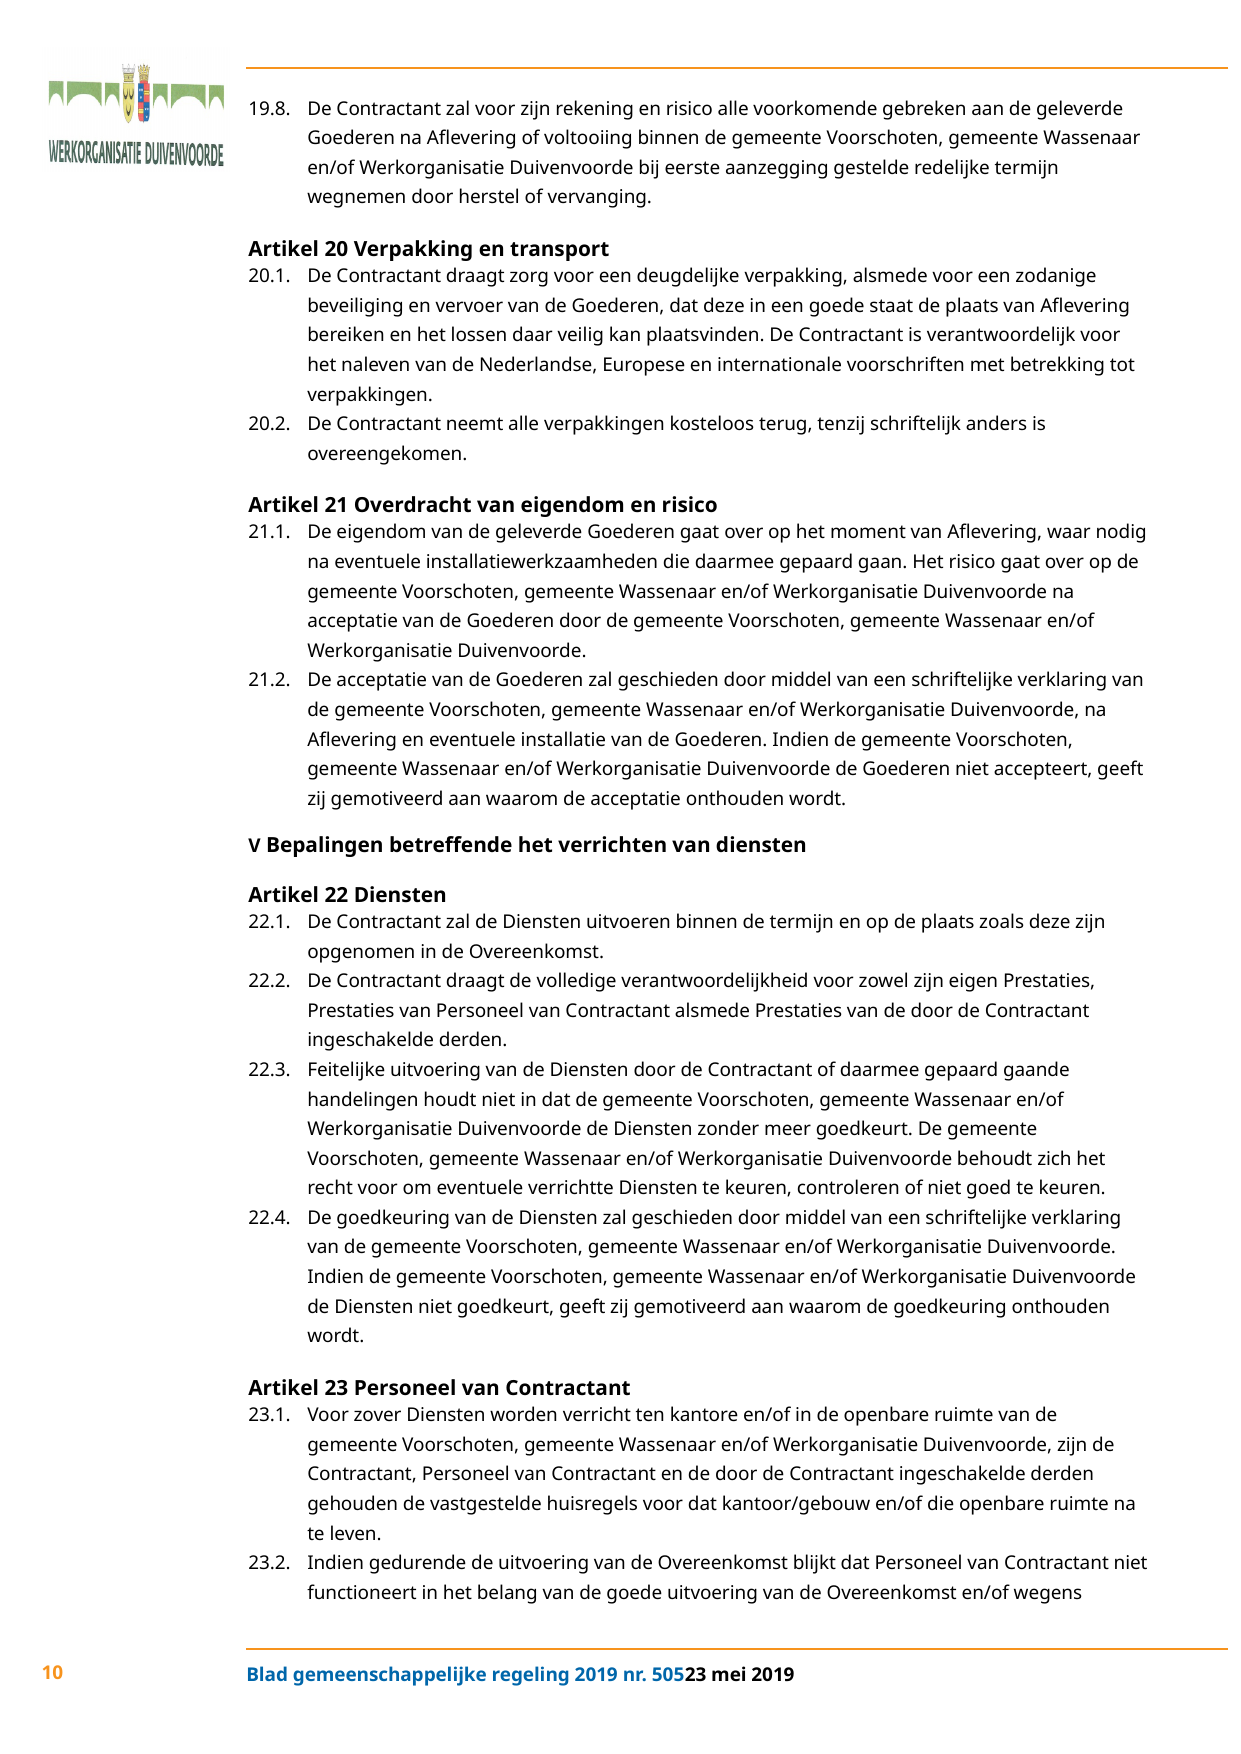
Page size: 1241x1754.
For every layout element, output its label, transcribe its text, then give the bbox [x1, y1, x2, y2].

text Artikel 23 Personeel van Contractant [248, 1373, 1152, 1401]
list Voor zover Diensten worden verricht ten kantore en/of in de openbare ruimte van de gemeente Voorschoten, gemeente Wassenaar en/of Werkorganisatie Duivenvoorde, zijn de Contractant, Personeel van Contractant en de door de Contractant ingeschakelde derden gehouden de vastgestelde huisregels voor dat kantoor/gebouw en/of die openbare ruimte na te leven. [248, 1401, 1152, 1545]
list De Contractant neemt alle verpakkingen kosteloos terug, tenzij schriftelijk anders is overeengekomen. [248, 410, 1152, 466]
list Indien gedurende de uitvoering van de Overeenkomst blijkt dat Personeel van Contractant niet functioneert in het belang van de goede uitvoering van de Overeenkomst en/of wegens [248, 1549, 1152, 1604]
list De Contractant draagt zorg voor een deugdelijke verpakking, alsmede voor een zodanige beveiliging en vervoer van de Goederen, dat deze in een goede staat de plaats van Aflevering bereiken en het lossen daar veilig kan plaatsvinden. De Contractant is verantwoordelijk voor het naleven van de Nederlandse, Europese en internationale voorschriften met betrekking tot verpakkingen. [248, 262, 1152, 406]
list De Contractant draagt de volledige verantwoordelijkheid voor zowel zijn eigen Prestaties, Prestaties van Personeel van Contractant alsmede Prestaties van de door de Contractant ingeschakelde derden. [248, 967, 1152, 1052]
list De goedkeuring van de Diensten zal geschieden door middel van een schriftelijke verklaring van de gemeente Voorschoten, gemeente Wassenaar en/of Werkorganisatie Duivenvoorde. Indien de gemeente Voorschoten, gemeente Wassenaar en/of Werkorganisatie Duivenvoorde de Diensten niet goedkeurt, geeft zij gemotiveerd aan waarom de goedkeuring onthouden wordt. [248, 1204, 1152, 1348]
text Artikel 22 Diensten [248, 880, 1152, 908]
list Feitelijke uitvoering van de Diensten door de Contractant of daarmee gepaard gaande handelingen houdt niet in dat de gemeente Voorschoten, gemeente Wassenaar en/of Werkorganisatie Duivenvoorde de Diensten zonder meer goedkeurt. De gemeente Voorschoten, gemeente Wassenaar en/of Werkorganisatie Duivenvoorde behoudt zich het recht voor om eventuele verrichtte Diensten te keuren, controleren of niet goed te keuren. [248, 1056, 1152, 1200]
list De acceptatie van de Goederen zal geschieden door middel van een schriftelijke verklaring van de gemeente Voorschoten, gemeente Wassenaar en/of Werkorganisatie Duivenvoorde, na Aflevering en eventuele installatie van de Goederen. Indien de gemeente Voorschoten, gemeente Wassenaar en/of Werkorganisatie Duivenvoorde de Goederen niet accepteert, geeft zij gemotiveerd aan waarom de acceptatie onthouden wordt. [248, 667, 1152, 811]
text Artikel 20 Verpakking en transport [248, 234, 1152, 262]
list De Contractant zal voor zijn rekening en risico alle voorkomende gebreken aan de geleverde Goederen na Aflevering of voltooiing binnen de gemeente Voorschoten, gemeente Wassenaar en/of Werkorganisatie Duivenvoorde bij eerste aanzegging gestelde redelijke termijn wegnemen door herstel of vervanging. [248, 95, 1152, 209]
picture [41, 47, 231, 172]
text Artikel 21 Overdracht van eigendom en risico [248, 490, 1152, 519]
list De eigendom van de geleverde Goederen gaat over op het moment van Aflevering, waar nodig na eventuele installatiewerkzaamheden die daarmee gepaard gaan. Het risico gaat over op de gemeente Voorschoten, gemeente Wassenaar en/of Werkorganisatie Duivenvoorde na acceptatie van de Goederen door de gemeente Voorschoten, gemeente Wassenaar en/of Werkorganisatie Duivenvoorde. [248, 519, 1152, 663]
list De Contractant zal de Diensten uitvoeren binnen de termijn en op de plaats zoals deze zijn opgenomen in de Overeenkomst. [248, 908, 1152, 964]
text V Bepalingen betreffende het verrichten van diensten [248, 831, 1152, 859]
